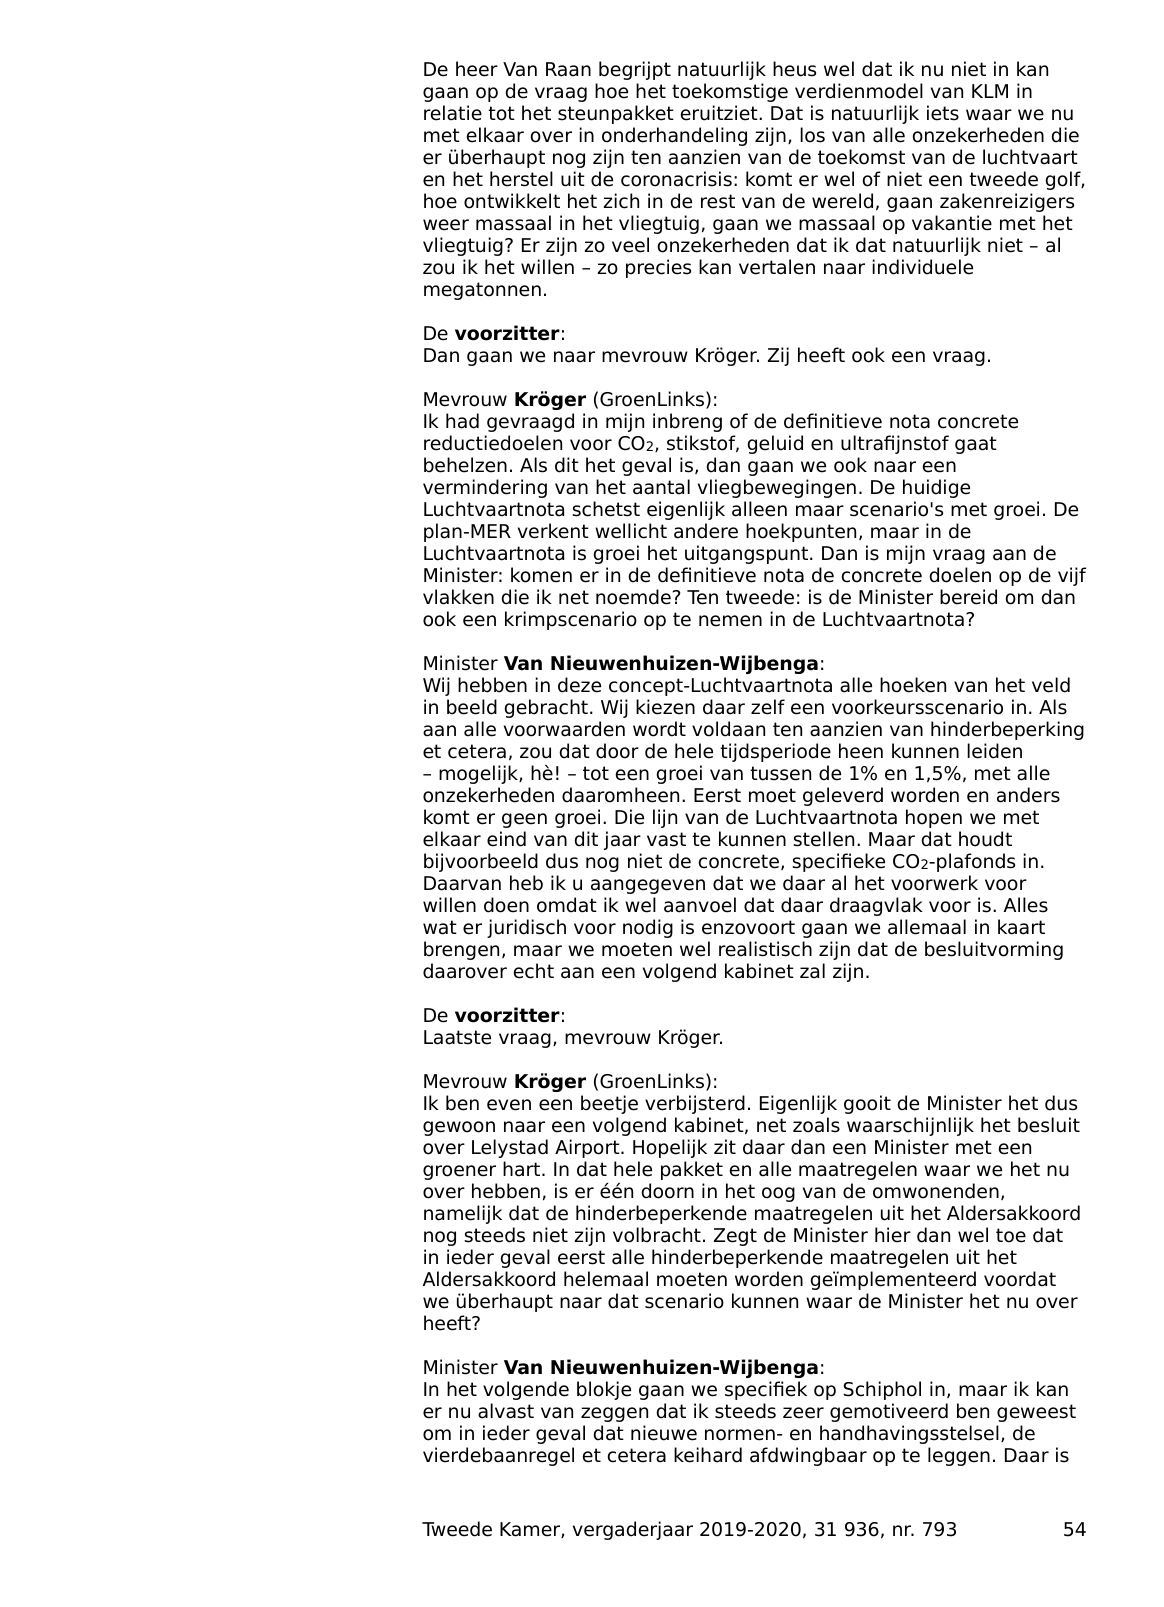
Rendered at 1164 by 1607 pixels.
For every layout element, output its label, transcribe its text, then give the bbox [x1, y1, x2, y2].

text Dan gaan we naar mevrouw Kröger. Zij heeft ook een vraag. [422, 345, 1087, 367]
text Ik ben even een beetje verbijsterd. Eigenlijk gooit de Minister het dus gewoon naar een volgend kabinet, net zoals waarschijnlijk het besluit over Lelystad Airport. Hopelijk zit daar dan een Minister met een groener hart. In dat hele pakket en alle maatregelen waar we het nu over hebben, is er één doorn in het oog van de omwonenden, namelijk dat de hinderbeperkende maatregelen uit het Aldersakkoord nog steeds niet zijn volbracht. Zegt de Minister hier dan wel toe dat in ieder geval eerst alle hinderbeperkende maatregelen uit het Aldersakkoord helemaal moeten worden geïmplementeerd voordat we überhaupt naar dat scenario kunnen waar de Minister het nu over heeft? [422, 1093, 1087, 1335]
text Mevrouw Kröger (GroenLinks): [422, 389, 1087, 411]
text De voorzitter: [422, 323, 1087, 345]
text De heer Van Raan begrijpt natuurlijk heus wel dat ik nu niet in kan gaan op de vraag hoe het toekomstige verdienmodel van KLM in relatie tot het steunpakket eruitziet. Dat is natuurlijk iets waar we nu met elkaar over in onderhandeling zijn, los van alle onzekerheden die er überhaupt nog zijn ten aanzien van de toekomst van de luchtvaart en het herstel uit de coronacrisis: komt er wel of niet een tweede golf, hoe ontwikkelt het zich in de rest van de wereld, gaan zakenreizigers weer massaal in het vliegtuig, gaan we massaal op vakantie met het vliegtuig? Er zijn zo veel onzekerheden dat ik dat natuurlijk niet – al zou ik het willen – zo precies kan vertalen naar individuele megatonnen. [422, 59, 1087, 301]
text Minister Van Nieuwenhuizen-Wijbenga: [422, 1357, 1087, 1379]
text Minister Van Nieuwenhuizen-Wijbenga: [422, 653, 1087, 675]
text Mevrouw Kröger (GroenLinks): [422, 1071, 1087, 1093]
text In het volgende blokje gaan we specifiek op Schiphol in, maar ik kan er nu alvast van zeggen dat ik steeds zeer gemotiveerd ben geweest om in ieder geval dat nieuwe normen- en handhavingsstelsel, de vierdebaanregel et cetera keihard afdwingbaar op te leggen. Daar is [422, 1379, 1087, 1467]
text Laatste vraag, mevrouw Kröger. [422, 1027, 1087, 1049]
text De voorzitter: [422, 1005, 1087, 1027]
text Ik had gevraagd in mijn inbreng of de definitieve nota concrete reductiedoelen voor CO2, stikstof, geluid en ultrafijnstof gaat behelzen. Als dit het geval is, dan gaan we ook naar een vermindering van het aantal vliegbewegingen. De huidige Luchtvaartnota schetst eigenlijk alleen maar scenario's met groei. De plan-MER verkent wellicht andere hoekpunten, maar in de Luchtvaartnota is groei het uitgangspunt. Dan is mijn vraag aan de Minister: komen er in de definitieve nota de concrete doelen op de vijf vlakken die ik net noemde? Ten tweede: is de Minister bereid om dan ook een krimpscenario op te nemen in de Luchtvaartnota? [422, 411, 1087, 631]
text Wij hebben in deze concept-Luchtvaartnota alle hoeken van het veld in beeld gebracht. Wij kiezen daar zelf een voorkeursscenario in. Als aan alle voorwaarden wordt voldaan ten aanzien van hinderbeperking et cetera, zou dat door de hele tijdsperiode heen kunnen leiden – mogelijk, hè! – tot een groei van tussen de 1% en 1,5%, met alle onzekerheden daaromheen. Eerst moet geleverd worden en anders komt er geen groei. Die lijn van de Luchtvaartnota hopen we met elkaar eind van dit jaar vast te kunnen stellen. Maar dat houdt bijvoorbeeld dus nog niet de concrete, specifieke CO2-plafonds in. Daarvan heb ik u aangegeven dat we daar al het voorwerk voor willen doen omdat ik wel aanvoel dat daar draagvlak voor is. Alles wat er juridisch voor nodig is enzovoort gaan we allemaal in kaart brengen, maar we moeten wel realistisch zijn dat de besluitvorming daarover echt aan een volgend kabinet zal zijn. [422, 675, 1087, 983]
